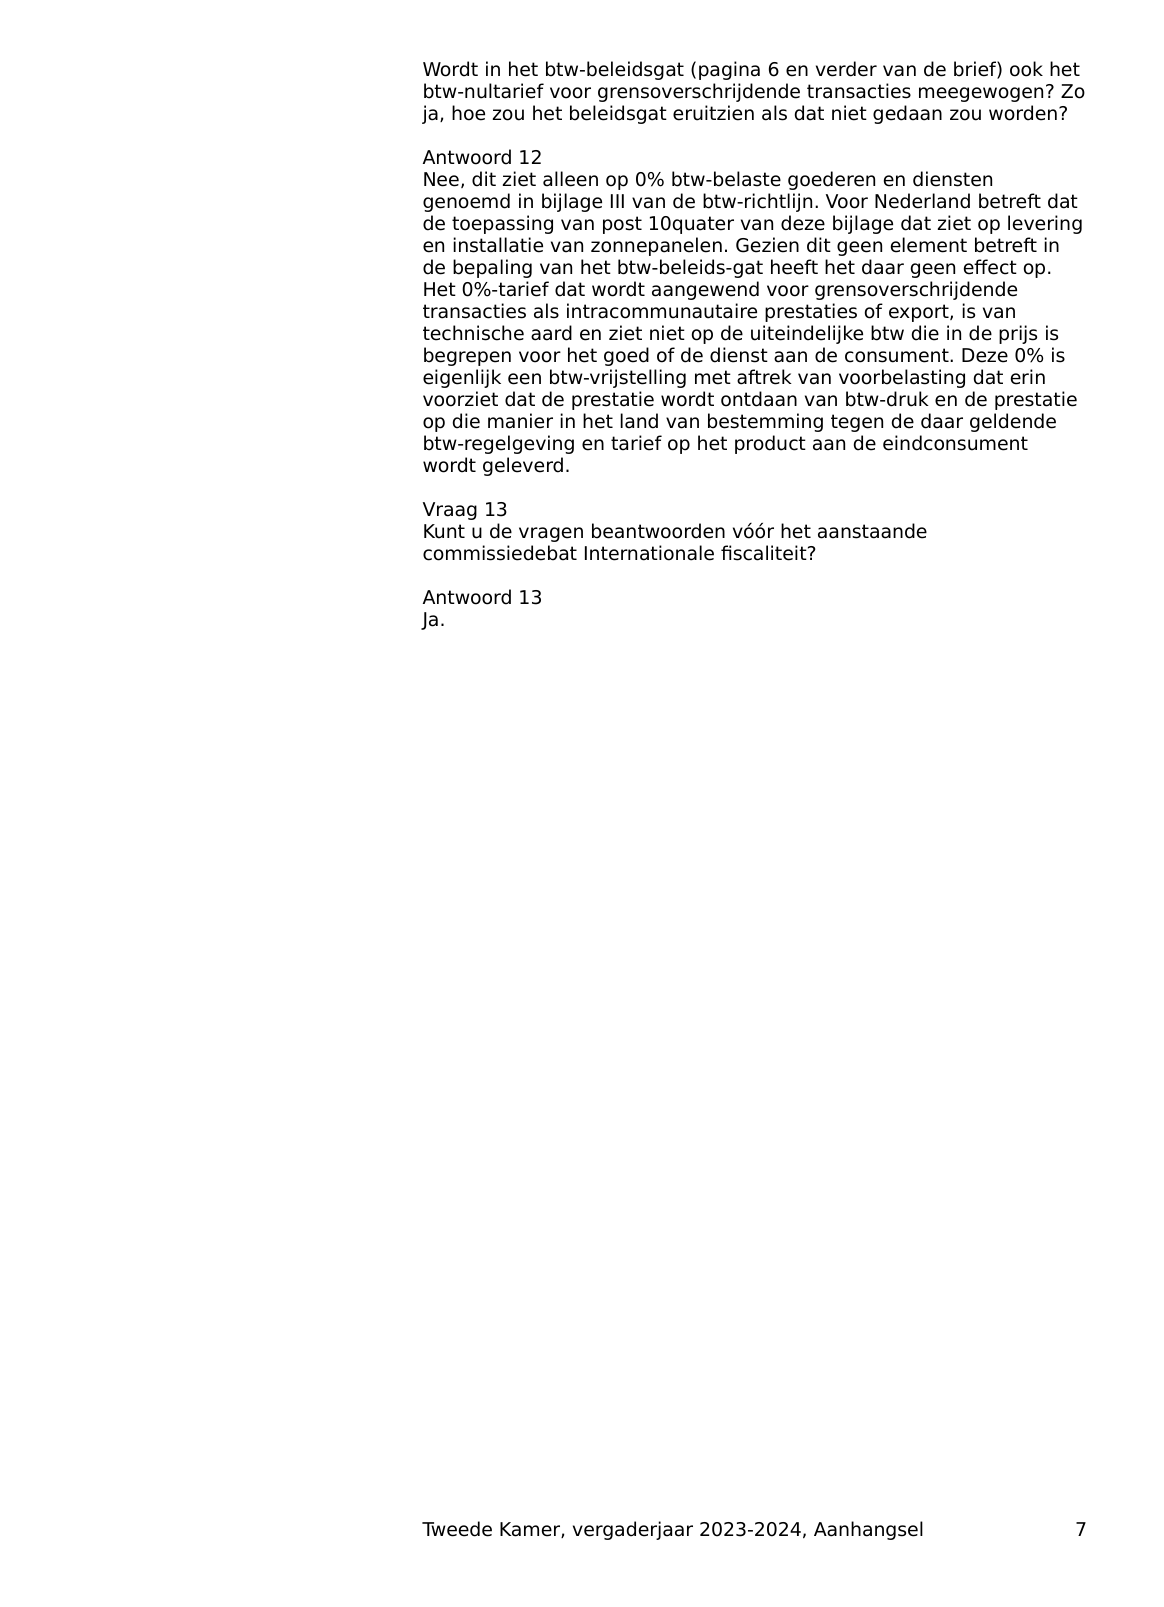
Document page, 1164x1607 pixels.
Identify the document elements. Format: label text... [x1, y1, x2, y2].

text Wordt in het btw-beleidsgat (pagina 6 en verder van de brief) ook het btw-nultarief voor grensoverschrijdende transacties meegewogen? Zo ja, hoe zou het beleidsgat eruitzien als dat niet gedaan zou worden? [422, 59, 1087, 125]
text Vraag 13 [422, 499, 1087, 521]
text Antwoord 12 [422, 147, 1087, 169]
text Nee, dit ziet alleen op 0% btw-belaste goederen en diensten genoemd in bijlage III van de btw-richtlijn. Voor Nederland betreft dat de toepassing van post 10quater van deze bijlage dat ziet op levering en installatie van zonnepanelen. Gezien dit geen element betreft in de bepaling van het btw-beleids-gat heeft het daar geen effect op. Het 0%-tarief dat wordt aangewend voor grensoverschrijdende transacties als intracommunautaire prestaties of export, is van technische aard en ziet niet op de uiteindelijke btw die in de prijs is begrepen voor het goed of de dienst aan de consument. Deze 0% is eigenlijk een btw-vrijstelling met aftrek van voorbelasting dat erin voorziet dat de prestatie wordt ontdaan van btw-druk en de prestatie op die manier in het land van bestemming tegen de daar geldende btw-regelgeving en tarief op het product aan de eindconsument wordt geleverd. [422, 169, 1087, 477]
text Kunt u de vragen beantwoorden vóór het aanstaande commissiedebat Internationale fiscaliteit? [422, 521, 1087, 565]
text Ja. [422, 609, 1087, 631]
text Antwoord 13 [422, 587, 1087, 609]
